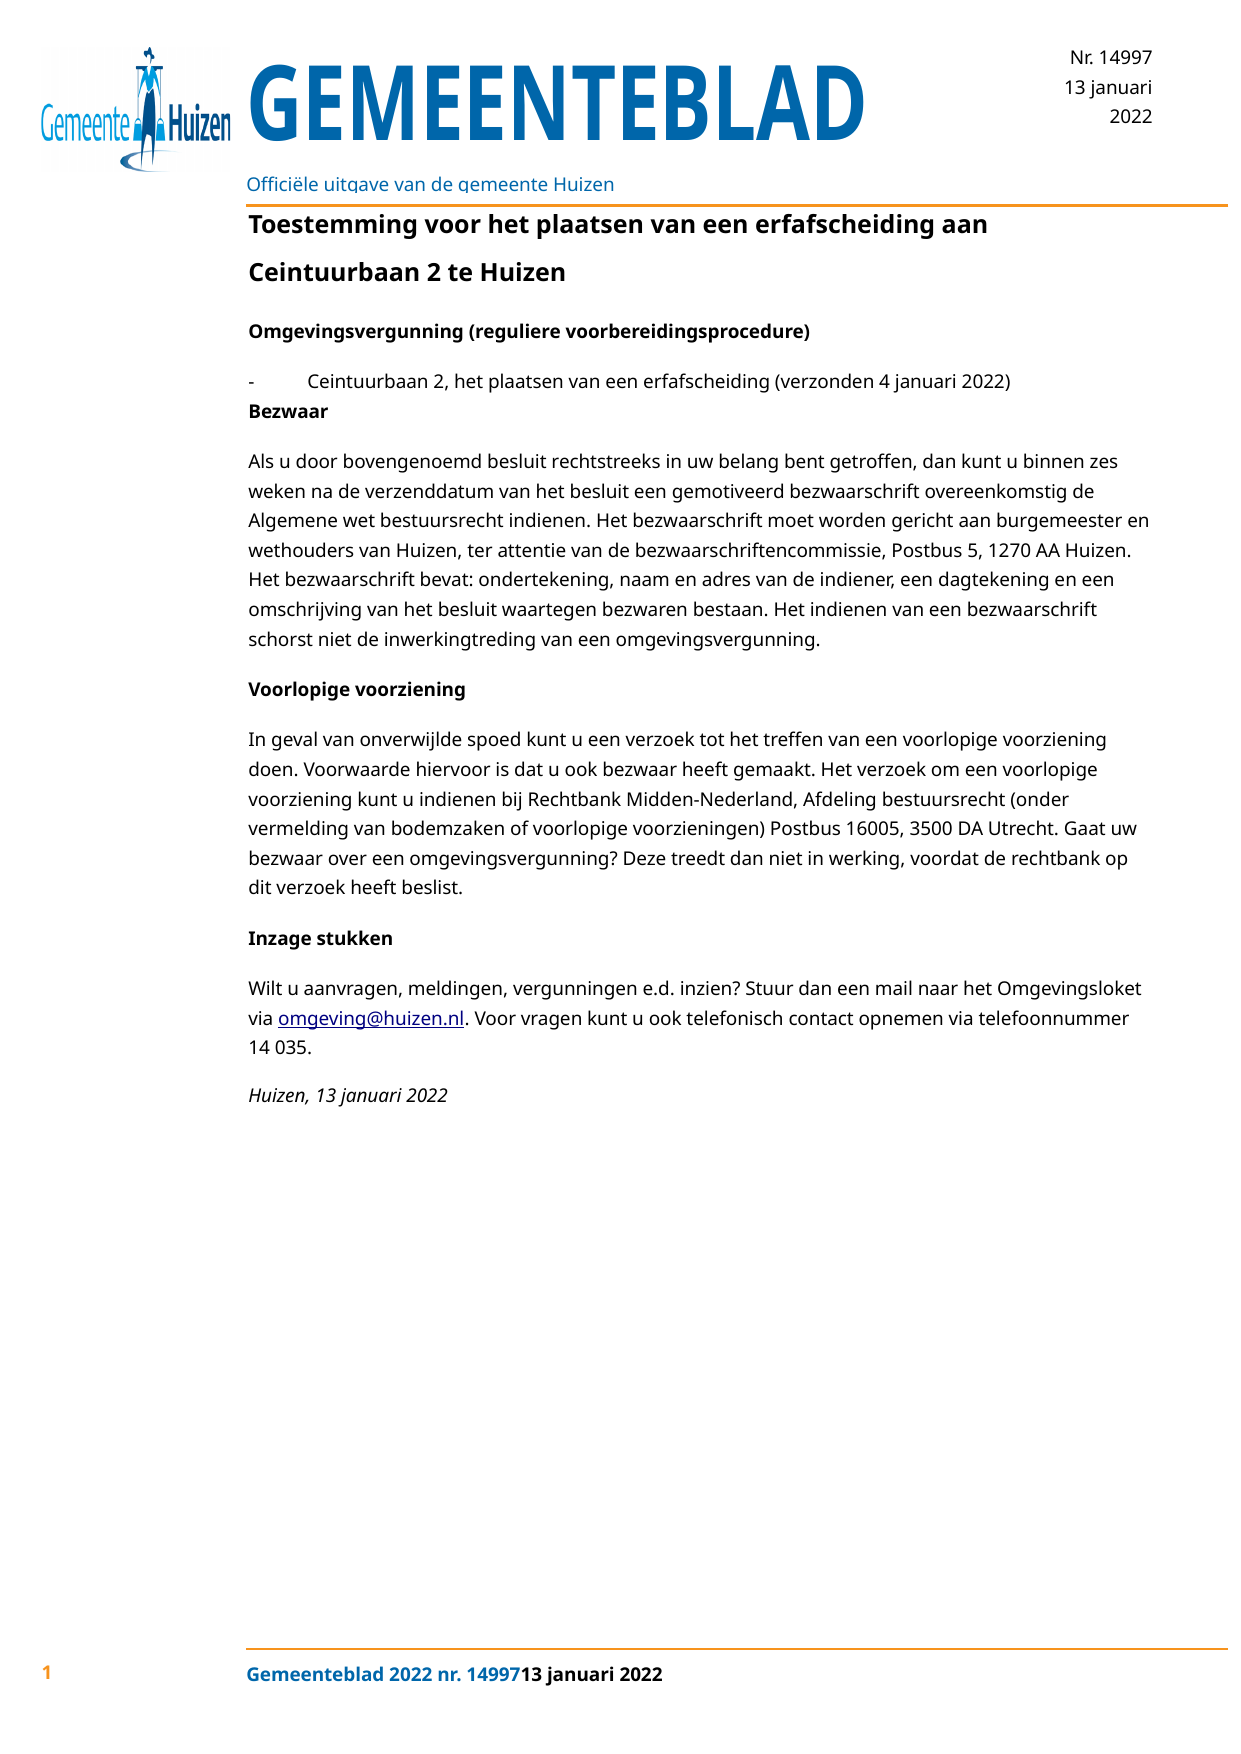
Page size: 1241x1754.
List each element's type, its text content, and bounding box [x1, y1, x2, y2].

text Voorlopige voorziening [248, 676, 1152, 702]
text Als u door bovengenoemd besluit rechtstreeks in uw belang bent getroffen, dan kunt u binnen zes weken na de verzenddatum van het besluit een gemotiveerd bezwaarschrift overeenkomstig de Algemene wet bestuursrecht indienen. Het bezwaarschrift moet worden gericht aan burgemeester en wethouders van Huizen, ter attentie van de bezwaarschriftencommissie, Postbus 5, 1270 AA Huizen. Het bezwaarschrift bevat: ondertekening, naam en adres van de indiener, een dagtekening en een omschrijving van het besluit waartegen bezwaren bestaan. Het indienen van een bezwaarschrift schorst niet de inwerkingtreding van een omgevingsvergunning. [248, 448, 1152, 652]
text Bezwaar [248, 398, 1152, 424]
text Toestemming voor het plaatsen van een erfafscheiding aan Ceintuurbaan 2 te Huizen [248, 207, 1152, 288]
text Huizen, 13 januari 2022 [248, 1082, 1152, 1108]
text Inzage stukken [248, 925, 1152, 951]
text Omgevingsvergunning (reguliere voorbereidingsprocedure) [248, 318, 1152, 344]
text In geval van onverwijlde spoed kunt u een verzoek tot het treffen van een voorlopige voorziening doen. Voorwaarde hiervoor is dat u ook bezwaar heeft gemaakt. Het verzoek om een voorlopige voorziening kunt u indienen bij Rechtbank Midden-Nederland, Afdeling bestuursrecht (onder vermelding van bodemzaken of voorlopige voorzieningen) Postbus 16005, 3500 DA Utrecht. Gaat uw bezwaar over een omgevingsvergunning? Deze treedt dan niet in werking, voordat de rechtbank op dit verzoek heeft beslist. [248, 727, 1152, 900]
text Wilt u aanvragen, meldingen, vergunningen e.d. inzien? Stuur dan een mail naar het Omgevingsloket via omgeving@huizen.nl. Voor vragen kunt u ook telefonisch contact opnemen via telefoonnummer 14 035. [248, 975, 1152, 1060]
list Ceintuurbaan 2, het plaatsen van een erfafscheiding (verzonden 4 januari 2022) [248, 368, 1152, 394]
picture [41, 47, 231, 172]
